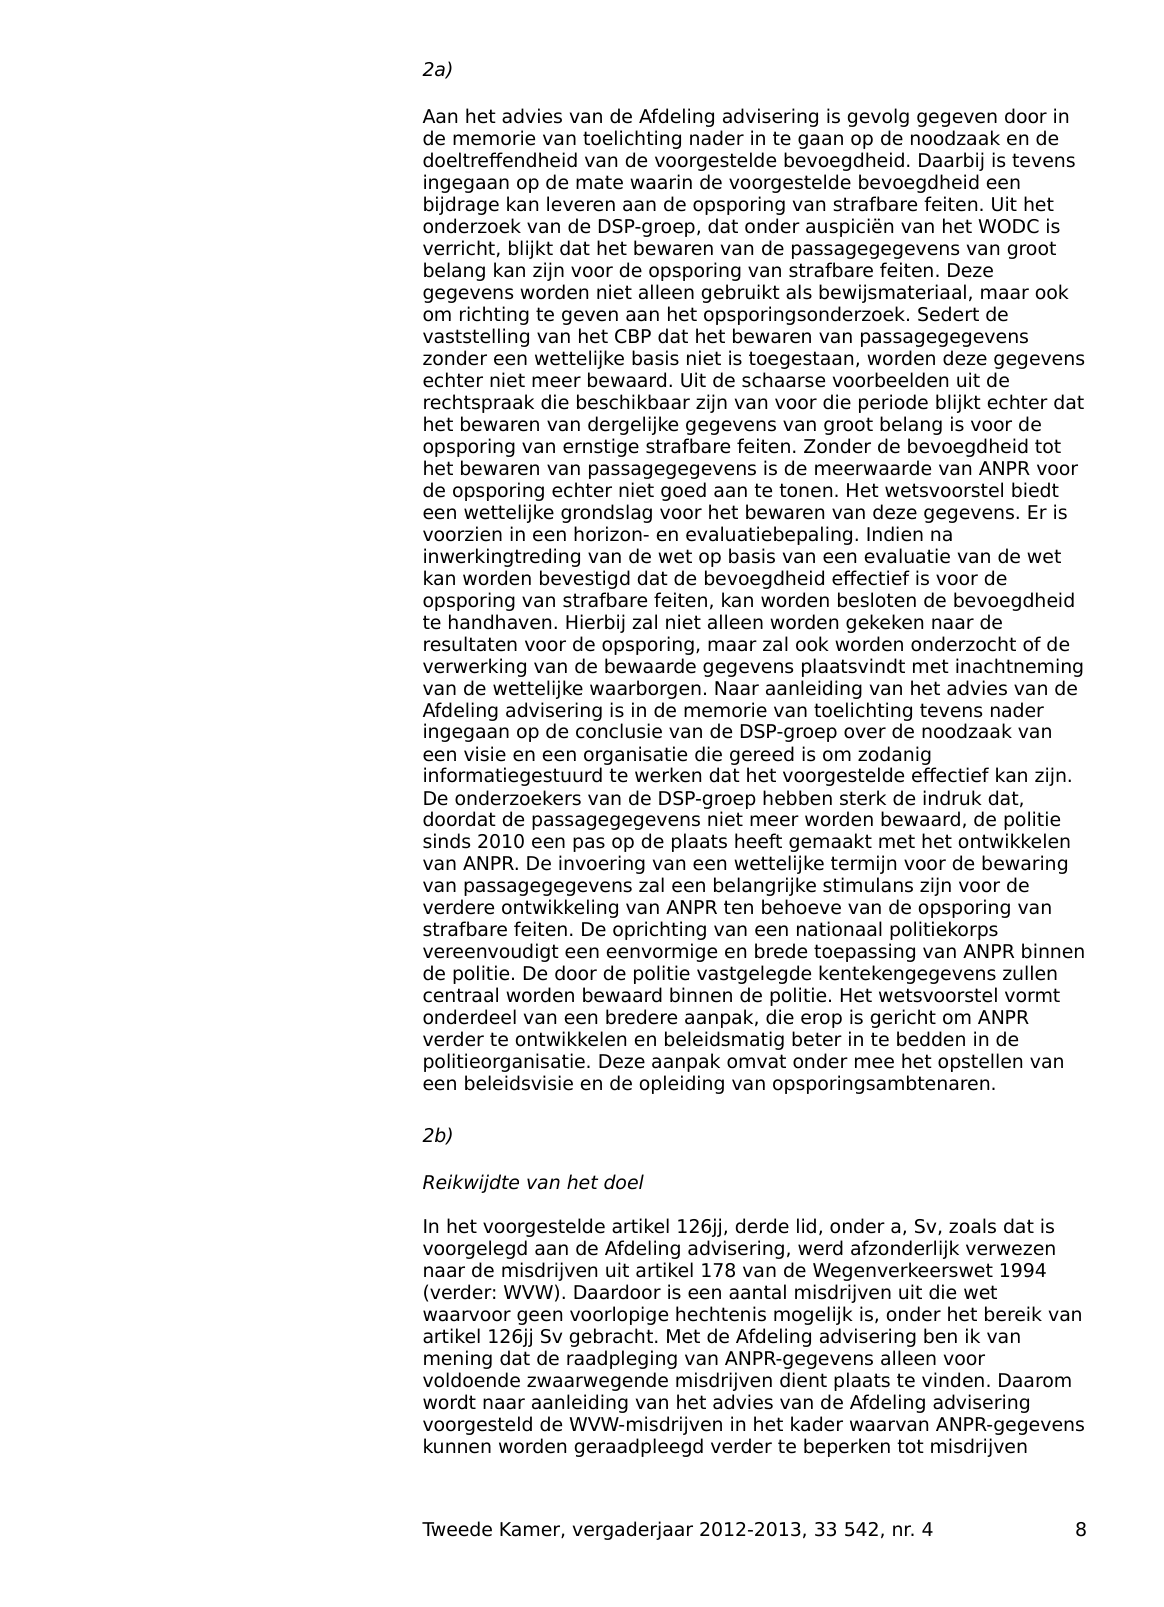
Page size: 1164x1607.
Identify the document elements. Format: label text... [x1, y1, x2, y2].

subtitle Reikwijdte van het doel [422, 1172, 1087, 1194]
text In het voorgestelde artikel 126jj, derde lid, onder a, Sv, zoals dat is voorgelegd aan de Afdeling advisering, werd afzonderlijk verwezen naar de misdrijven uit artikel 178 van de Wegenverkeerswet 1994 (verder: WVW). Daardoor is een aantal misdrijven uit die wet waarvoor geen voorlopige hechtenis mogelijk is, onder het bereik van artikel 126jj Sv gebracht. Met de Afdeling advisering ben ik van mening dat de raadpleging van ANPR-gegevens alleen voor voldoende zwaarwegende misdrijven dient plaats te vinden. Daarom wordt naar aanleiding van het advies van de Afdeling advisering voorgesteld de WVW-misdrijven in het kader waarvan ANPR-gegevens kunnen worden geraadpleegd verder te beperken tot misdrijven [422, 1216, 1087, 1458]
subtitle 2a) [422, 59, 1087, 81]
subtitle 2b) [422, 1125, 1087, 1147]
text Aan het advies van de Afdeling advisering is gevolg gegeven door in de memorie van toelichting nader in te gaan op de noodzaak en de doeltreffendheid van de voorgestelde bevoegdheid. Daarbij is tevens ingegaan op de mate waarin de voorgestelde bevoegdheid een bijdrage kan leveren aan de opsporing van strafbare feiten. Uit het onderzoek van de DSP-groep, dat onder auspiciën van het WODC is verricht, blijkt dat het bewaren van de passagegegevens van groot belang kan zijn voor de opsporing van strafbare feiten. Deze gegevens worden niet alleen gebruikt als bewijsmateriaal, maar ook om richting te geven aan het opsporingsonderzoek. Sedert de vaststelling van het CBP dat het bewaren van passagegegevens zonder een wettelijke basis niet is toegestaan, worden deze gegevens echter niet meer bewaard. Uit de schaarse voorbeelden uit de rechtspraak die beschikbaar zijn van voor die periode blijkt echter dat het bewaren van dergelijke gegevens van groot belang is voor de opsporing van ernstige strafbare feiten. Zonder de bevoegdheid tot het bewaren van passagegegevens is de meerwaarde van ANPR voor de opsporing echter niet goed aan te tonen. Het wetsvoorstel biedt een wettelijke grondslag voor het bewaren van deze gegevens. Er is voorzien in een horizon- en evaluatiebepaling. Indien na inwerkingtreding van de wet op basis van een evaluatie van de wet kan worden bevestigd dat de bevoegdheid effectief is voor de opsporing van strafbare feiten, kan worden besloten de bevoegdheid te handhaven. Hierbij zal niet alleen worden gekeken naar de resultaten voor de opsporing, maar zal ook worden onderzocht of de verwerking van de bewaarde gegevens plaatsvindt met inachtneming van de wettelijke waarborgen. Naar aanleiding van het advies van de Afdeling advisering is in de memorie van toelichting tevens nader ingegaan op de conclusie van de DSP-groep over de noodzaak van een visie en een organisatie die gereed is om zodanig informatiegestuurd te werken dat het voorgestelde effectief kan zijn. De onderzoekers van de DSP-groep hebben sterk de indruk dat, doordat de passagegegevens niet meer worden bewaard, de politie sinds 2010 een pas op de plaats heeft gemaakt met het ontwikkelen van ANPR. De invoering van een wettelijke termijn voor de bewaring van passagegegevens zal een belangrijke stimulans zijn voor de verdere ontwikkeling van ANPR ten behoeve van de opsporing van strafbare feiten. De oprichting van een nationaal politiekorps vereenvoudigt een eenvormige en brede toepassing van ANPR binnen de politie. De door de politie vastgelegde kentekengegevens zullen centraal worden bewaard binnen de politie. Het wetsvoorstel vormt onderdeel van een bredere aanpak, die erop is gericht om ANPR verder te ontwikkelen en beleidsmatig beter in te bedden in de politieorganisatie. Deze aanpak omvat onder mee het opstellen van een beleidsvisie en de opleiding van opsporingsambtenaren. [422, 106, 1087, 1095]
